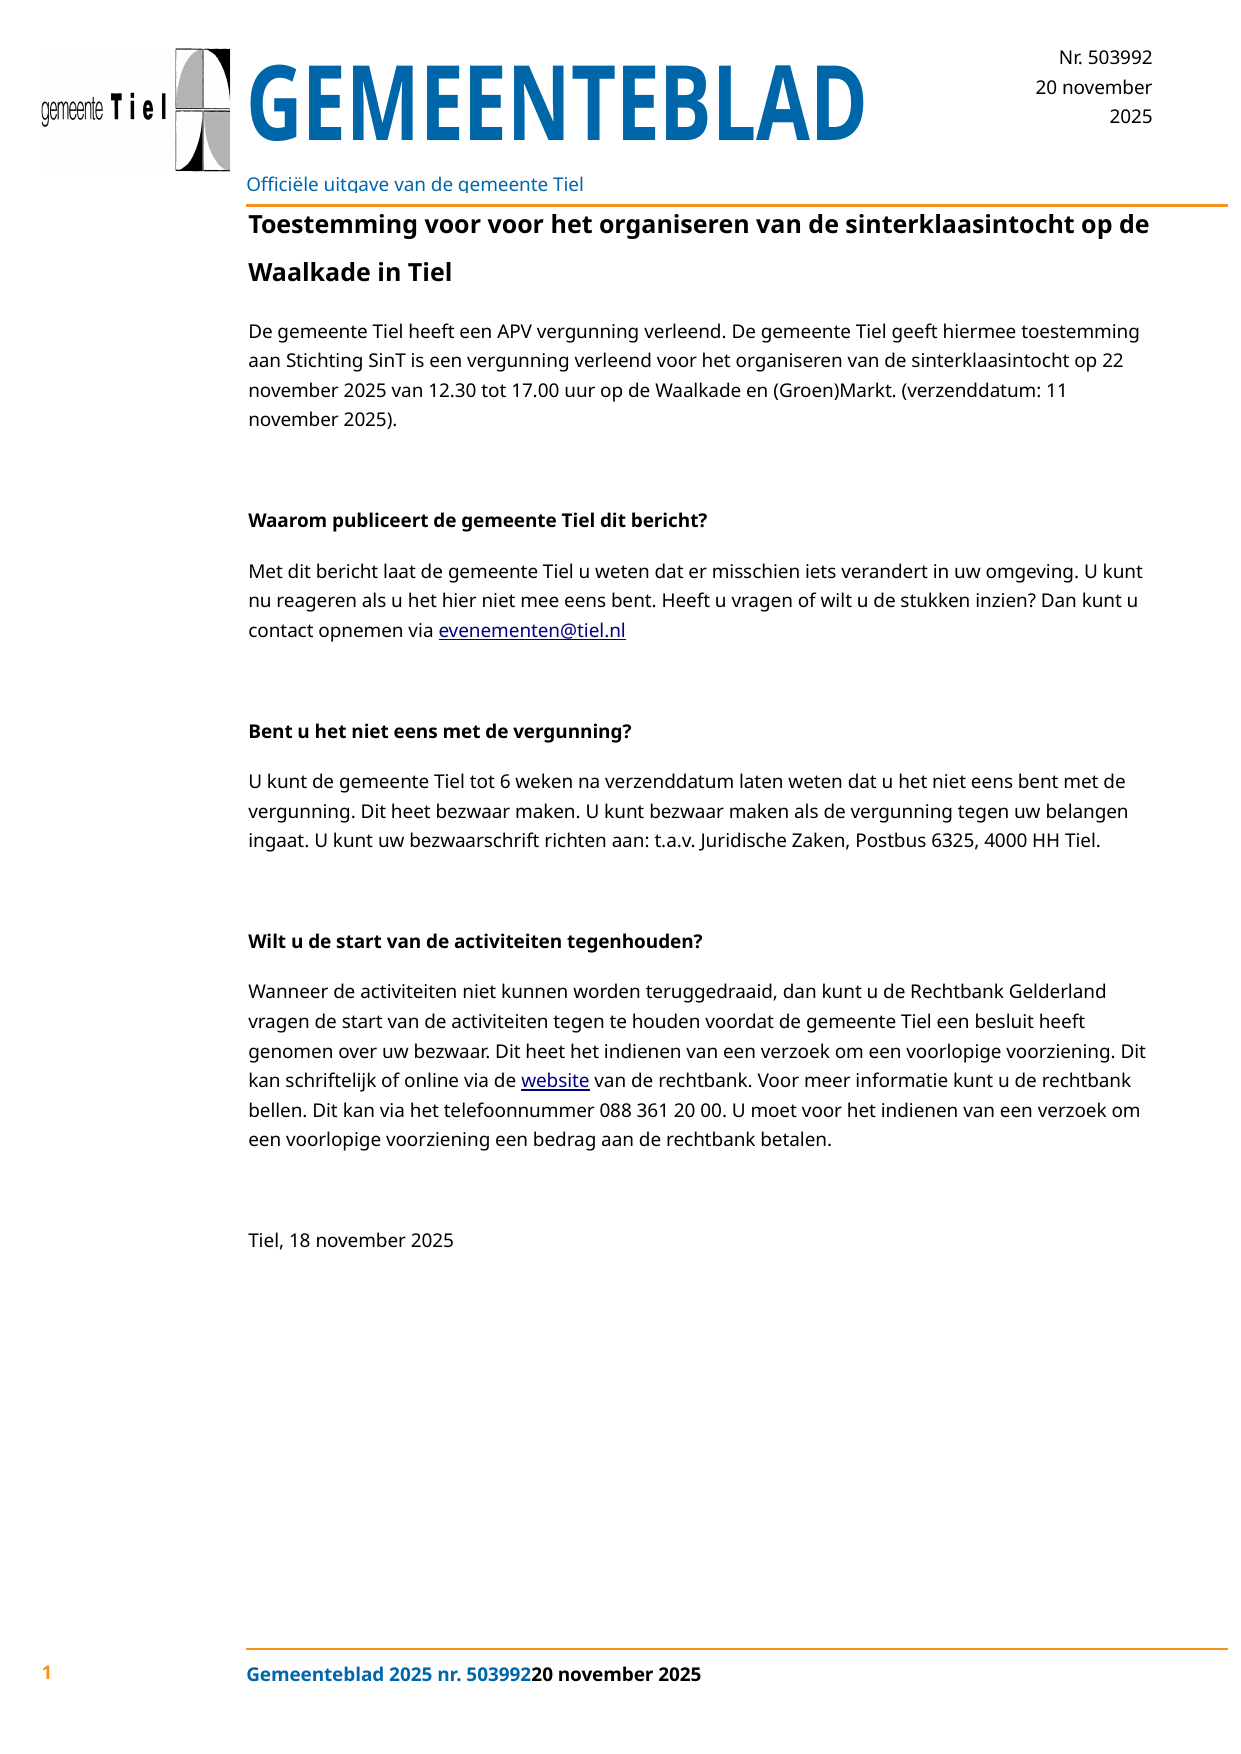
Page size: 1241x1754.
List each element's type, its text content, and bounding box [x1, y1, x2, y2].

text Wanneer de activiteiten niet kunnen worden teruggedraaid, dan kunt u de Rechtbank Gelderland vragen de start van de activiteiten tegen te houden voordat de gemeente Tiel een besluit heeft genomen over uw bezwaar. Dit heet het indienen van een verzoek om een voorlopige voorziening. Dit kan schriftelijk of online via de website van de rechtbank. Voor meer informatie kunt u de rechtbank bellen. Dit kan via het telefoonnummer 088 361 20 00. U moet voor het indienen van een verzoek om een voorlopige voorziening een bedrag aan de rechtbank betalen. [248, 979, 1152, 1152]
text Met dit bericht laat de gemeente Tiel u weten dat er misschien iets verandert in uw omgeving. U kunt nu reageren als u het hier niet mee eens bent. Heeft u vragen of wilt u de stukken inzien? Dan kunt u contact opnemen via evenementen@tiel.nl [248, 558, 1152, 643]
text U kunt de gemeente Tiel tot 6 weken na verzenddatum laten weten dat u het niet eens bent met de vergunning. Dit heet bezwaar maken. U kunt bezwaar maken als de vergunning tegen uw belangen ingaat. U kunt uw bezwaarschrift richten aan: t.a.v. Juridische Zaken, Postbus 6325, 4000 HH Tiel. [248, 768, 1152, 853]
text Wilt u de start van de activiteiten tegenhouden? [248, 928, 1152, 954]
text Bent u het niet eens met de vergunning? [248, 718, 1152, 744]
text Toestemming voor voor het organiseren van de sinterklaasintocht op de Waalkade in Tiel [248, 207, 1152, 288]
picture [41, 47, 231, 172]
text Tiel, 18 november 2025 [248, 1227, 1152, 1253]
text Waarom publiceert de gemeente Tiel dit bericht? [248, 507, 1152, 533]
text De gemeente Tiel heeft een APV vergunning verleend. De gemeente Tiel geeft hiermee toestemming aan Stichting SinT is een vergunning verleend voor het organiseren van de sinterklaasintocht op 22 november 2025 van 12.30 tot 17.00 uur op de Waalkade en (Groen)Markt. (verzenddatum: 11 november 2025). [248, 318, 1152, 432]
